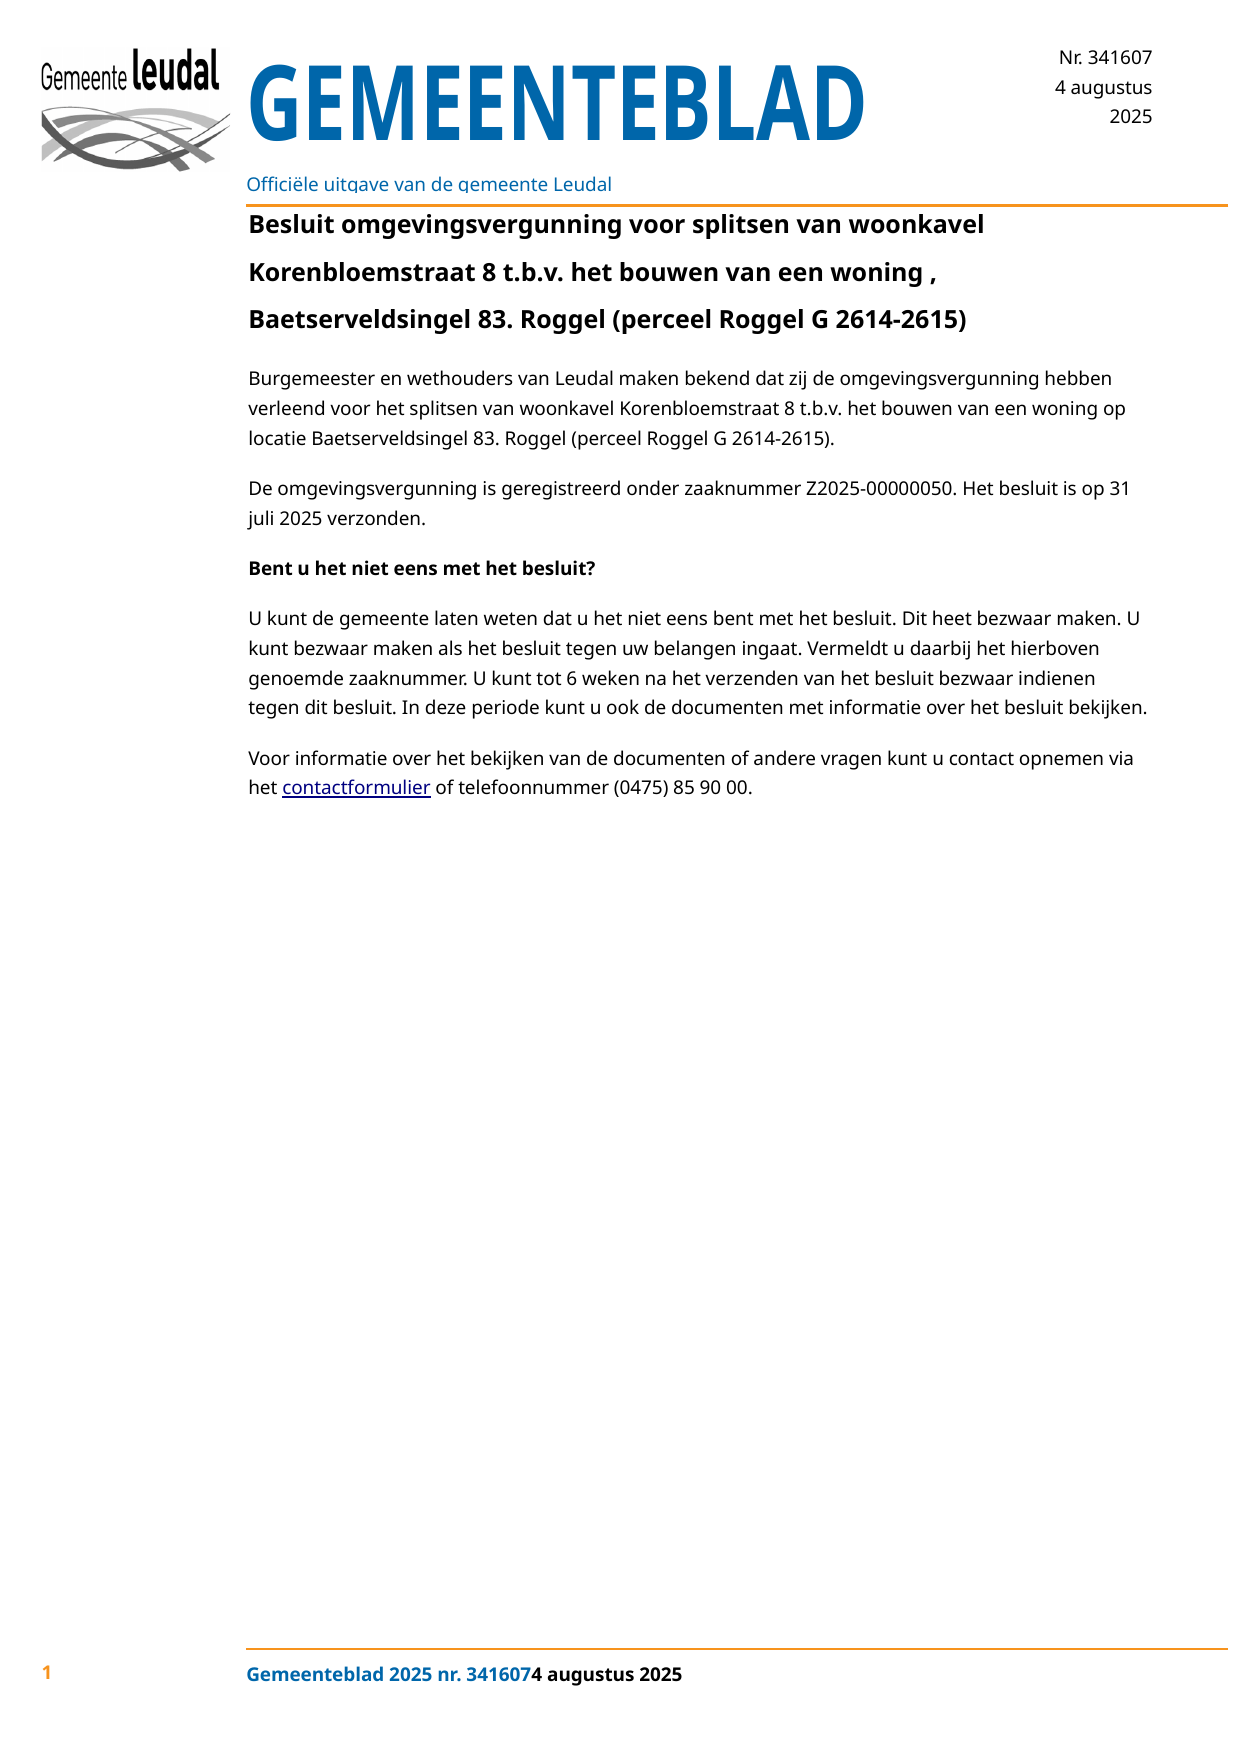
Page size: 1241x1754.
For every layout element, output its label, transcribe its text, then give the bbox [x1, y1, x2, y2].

text Voor informatie over het bekijken van de documenten of andere vragen kunt u contact opnemen via het contactformulier of telefoonnummer (0475) 85 90 00. [248, 745, 1152, 800]
text Besluit omgevingsvergunning voor splitsen van woonkavel Korenbloemstraat 8 t.b.v. het bouwen van een woning , Baetserveldsingel 83. Roggel (perceel Roggel G 2614-2615) [248, 207, 1152, 336]
text Bent u het niet eens met het besluit? [248, 555, 1152, 581]
picture [41, 47, 231, 172]
text Burgemeester en wethouders van Leudal maken bekend dat zij de omgevingsvergunning hebben verleend voor het splitsen van woonkavel Korenbloemstraat 8 t.b.v. het bouwen van een woning op locatie Baetserveldsingel 83. Roggel (perceel Roggel G 2614-2615). [248, 366, 1152, 450]
text De omgevingsvergunning is geregistreerd onder zaaknummer Z2025-00000050. Het besluit is op 31 juli 2025 verzonden. [248, 475, 1152, 530]
text U kunt de gemeente laten weten dat u het niet eens bent met het besluit. Dit heet bezwaar maken. U kunt bezwaar maken als het besluit tegen uw belangen ingaat. Vermeldt u daarbij het hierboven genoemde zaaknummer. U kunt tot 6 weken na het verzenden van het besluit bezwaar indienen tegen dit besluit. In deze periode kunt u ook de documenten met informatie over het besluit bekijken. [248, 606, 1152, 720]
